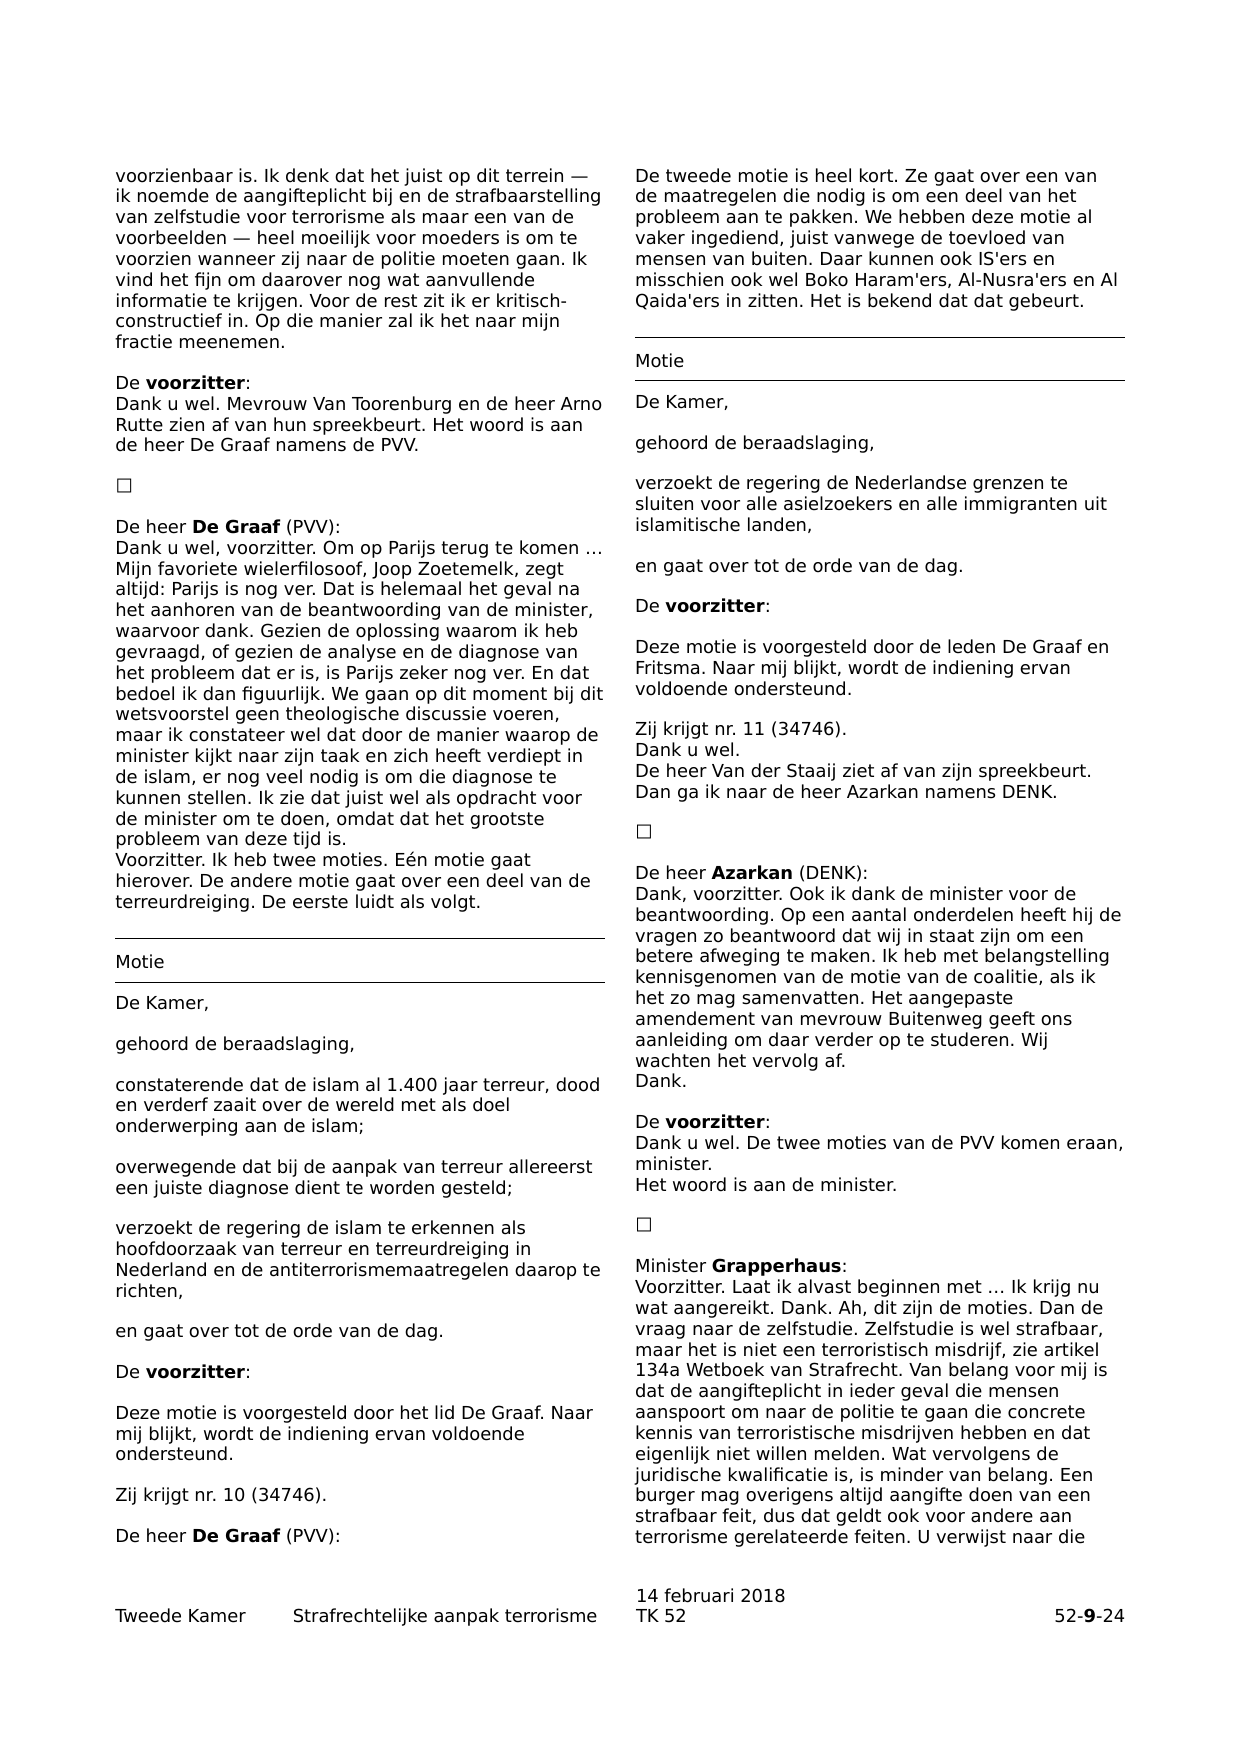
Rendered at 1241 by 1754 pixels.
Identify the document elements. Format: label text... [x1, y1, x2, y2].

text en gaat over tot de orde van de dag. [115, 1321, 605, 1342]
text ⬜ [635, 1215, 1125, 1236]
text De Kamer, [115, 993, 605, 1014]
text gehoord de beraadslaging, [115, 1034, 605, 1054]
text Dank u wel. Mevrouw Van Toorenburg en de heer Arno Rutte zien af van hun spreekbeurt. Het woord is aan de heer De Graaf namens de PVV. [115, 393, 605, 456]
text Voorzitter. Laat ik alvast beginnen met … Ik krijg nu wat aangereikt. Dank. Ah, dit zijn de moties. Dan de vraag naar de zelfstudie. Zelfstudie is wel strafbaar, maar het is niet een terroristisch misdrijf, zie artikel 134a Wetboek van Strafrecht. Van belang voor mij is dat de aangifteplicht in ieder geval die mensen aanspoort om naar de politie te gaan die concrete kennis van terroristische misdrijven hebben en dat eigenlijk niet willen melden. Wat vervolgens de juridische kwalificatie is, is minder van belang. Een burger mag overigens altijd aangifte doen van een strafbaar feit, dus dat geldt ook voor andere aan terrorisme gerelateerde feiten. U verwijst naar die [635, 1277, 1125, 1548]
text Deze motie is voorgesteld door het lid De Graaf. Naar mij blijkt, wordt de indiening ervan voldoende ondersteund. [115, 1403, 605, 1465]
text verzoekt de regering de Nederlandse grenzen te sluiten voor alle asielzoekers en alle immigranten uit islamitische landen, [635, 473, 1125, 535]
text Minister Grapperhaus: [635, 1256, 1125, 1277]
text De heer De Graaf (PVV): [115, 517, 605, 537]
text Deze motie is voorgesteld door de leden De Graaf en Fritsma. Naar mij blijkt, wordt de indiening ervan voldoende ondersteund. [635, 637, 1125, 699]
text De heer Van der Staaij ziet af van zijn spreekbeurt. Dan ga ik naar de heer Azarkan namens DENK. [635, 761, 1125, 802]
text De heer Azarkan (DENK): [635, 863, 1125, 884]
text Het woord is aan de minister. [635, 1174, 1125, 1195]
text en gaat over tot de orde van de dag. [635, 555, 1125, 576]
text ⬜ [115, 476, 605, 497]
text Voorzitter. Ik heb twee moties. Eén motie gaat hierover. De andere motie gaat over een deel van de terreurdreiging. De eerste luidt als volgt. [115, 850, 605, 912]
text Dank u wel, voorzitter. Om op Parijs terug te komen … Mijn favoriete wielerfilosoof, Joop Zoetemelk, zegt altijd: Parijs is nog ver. Dat is helemaal het geval na het aanhoren van de beantwoording van de minister, waarvoor dank. Gezien de oplossing waarom ik heb gevraagd, of gezien de analyse en de diagnose van het probleem dat er is, is Parijs zeker nog ver. En dat bedoel ik dan figuurlijk. We gaan op dit moment bij dit wetsvoorstel geen theologische discussie voeren, maar ik constateer wel dat door de manier waarop de minister kijkt naar zijn taak en zich heeft verdiept in de islam, er nog veel nodig is om die diagnose te kunnen stellen. Ik zie dat juist wel als opdracht voor de minister om te doen, omdat dat het grootste probleem van deze tijd is. [115, 537, 605, 850]
text Dank. [635, 1071, 1125, 1092]
text De voorzitter: [115, 373, 605, 393]
text De voorzitter: [635, 596, 1125, 617]
text overwegende dat bij de aanpak van terreur allereerst een juiste diagnose dient te worden gesteld; [115, 1157, 605, 1198]
text Dank u wel. [635, 740, 1125, 761]
text Zij krijgt nr. 11 (34746). [635, 719, 1125, 740]
text Motie [635, 351, 1125, 372]
text De heer De Graaf (PVV): [115, 1526, 605, 1546]
text Dank u wel. De twee moties van de PVV komen eraan, minister. [635, 1133, 1125, 1174]
text De tweede motie is heel kort. Ze gaat over een van de maatregelen die nodig is om een deel van het probleem aan te pakken. We hebben deze motie al vaker ingediend, juist vanwege de toevloed van mensen van buiten. Daar kunnen ook IS'ers en misschien ook wel Boko Haram'ers, Al-Nusra'ers en Al Qaida'ers in zitten. Het is bekend dat dat gebeurt. [635, 165, 1125, 311]
text ⬜ [635, 822, 1125, 843]
text gehoord de beraadslaging, [635, 432, 1125, 453]
text Motie [115, 952, 605, 973]
text Dank, voorzitter. Ook ik dank de minister voor de beantwoording. Op een aantal onderdelen heeft hij de vragen zo beantwoord dat wij in staat zijn om een betere afweging te maken. Ik heb met belangstelling kennisgenomen van de motie van de coalitie, als ik het zo mag samenvatten. Het aangepaste amendement van mevrouw Buitenweg geeft ons aanleiding om daar verder op te studeren. Wij wachten het vervolg af. [635, 884, 1125, 1071]
text De Kamer, [635, 392, 1125, 412]
text voorzienbaar is. Ik denk dat het juist op dit terrein — ik noemde de aangifteplicht bij en de strafbaarstelling van zelfstudie voor terrorisme als maar een van de voorbeelden — heel moeilijk voor moeders is om te voorzien wanneer zij naar de politie moeten gaan. Ik vind het fijn om daarover nog wat aanvullende informatie te krijgen. Voor de rest zit ik er kritisch-constructief in. Op die manier zal ik het naar mijn fractie meenemen. [115, 165, 605, 353]
text Zij krijgt nr. 10 (34746). [115, 1485, 605, 1506]
text verzoekt de regering de islam te erkennen als hoofdoorzaak van terreur en terreurdreiging in Nederland en de antiterrorismemaatregelen daarop te richten, [115, 1218, 605, 1301]
text De voorzitter: [115, 1362, 605, 1383]
text constaterende dat de islam al 1.400 jaar terreur, dood en verderf zaait over de wereld met als doel onderwerping aan de islam; [115, 1074, 605, 1137]
text De voorzitter: [635, 1112, 1125, 1133]
